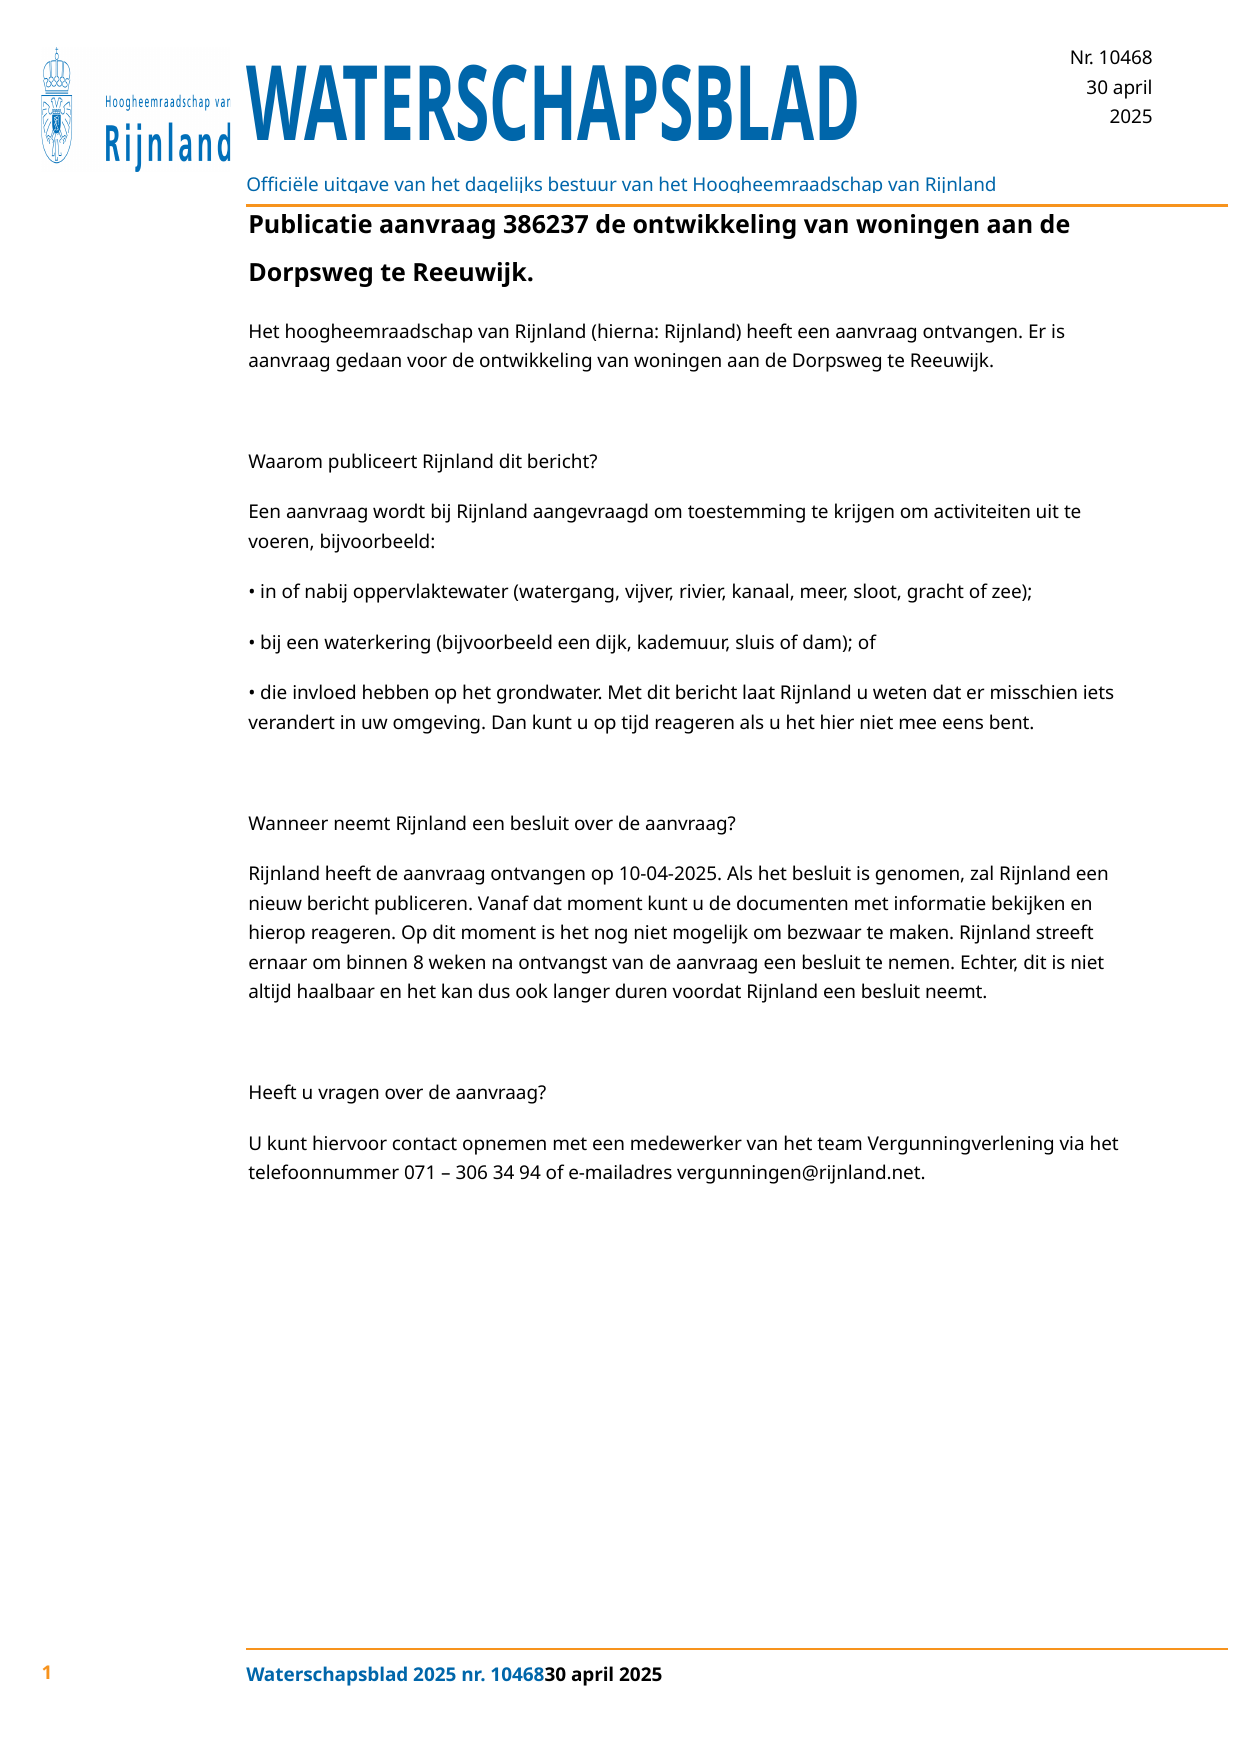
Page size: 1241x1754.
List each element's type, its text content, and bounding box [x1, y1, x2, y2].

text Het hoogheemraadschap van Rijnland (hierna: Rijnland) heeft een aanvraag ontvangen. Er is aanvraag gedaan voor de ontwikkeling van woningen aan de Dorpsweg te Reeuwijk. [248, 318, 1152, 373]
picture [41, 47, 231, 172]
text • bij een waterkering (bijvoorbeeld een dijk, kademuur, sluis of dam); of [248, 629, 1152, 655]
text Publicatie aanvraag 386237 de ontwikkeling van woningen aan de Dorpsweg te Reeuwijk. [248, 207, 1152, 288]
text • die invloed hebben op het grondwater. Met dit bericht laat Rijnland u weten dat er misschien iets verandert in uw omgeving. Dan kunt u op tijd reageren als u het hier niet mee eens bent. [248, 679, 1152, 735]
text U kunt hiervoor contact opnemen met een medewerker van het team Vergunningverlening via het telefoonnummer 071 – 306 34 94 of e-mailadres vergunningen@rijnland.net. [248, 1130, 1152, 1185]
text Een aanvraag wordt bij Rijnland aangevraagd om toestemming te krijgen om activiteiten uit te voeren, bijvoorbeeld: [248, 499, 1152, 554]
text Heeft u vragen over de aanvraag? [248, 1079, 1152, 1105]
text • in of nabij oppervlaktewater (watergang, vijver, rivier, kanaal, meer, sloot, gracht of zee); [248, 579, 1152, 604]
text Rijnland heeft de aanvraag ontvangen op 10-04-2025. Als het besluit is genomen, zal Rijnland een nieuw bericht publiceren. Vanaf dat moment kunt u de documenten met informatie bekijken en hierop reageren. Op dit moment is het nog niet mogelijk om bezwaar te maken. Rijnland streeft ernaar om binnen 8 weken na ontvangst van de aanvraag een besluit te nemen. Echter, dit is niet altijd haalbaar en het kan dus ook langer duren voordat Rijnland een besluit neemt. [248, 860, 1152, 1004]
text Waarom publiceert Rijnland dit bericht? [248, 448, 1152, 474]
text Wanneer neemt Rijnland een besluit over de aanvraag? [248, 810, 1152, 836]
